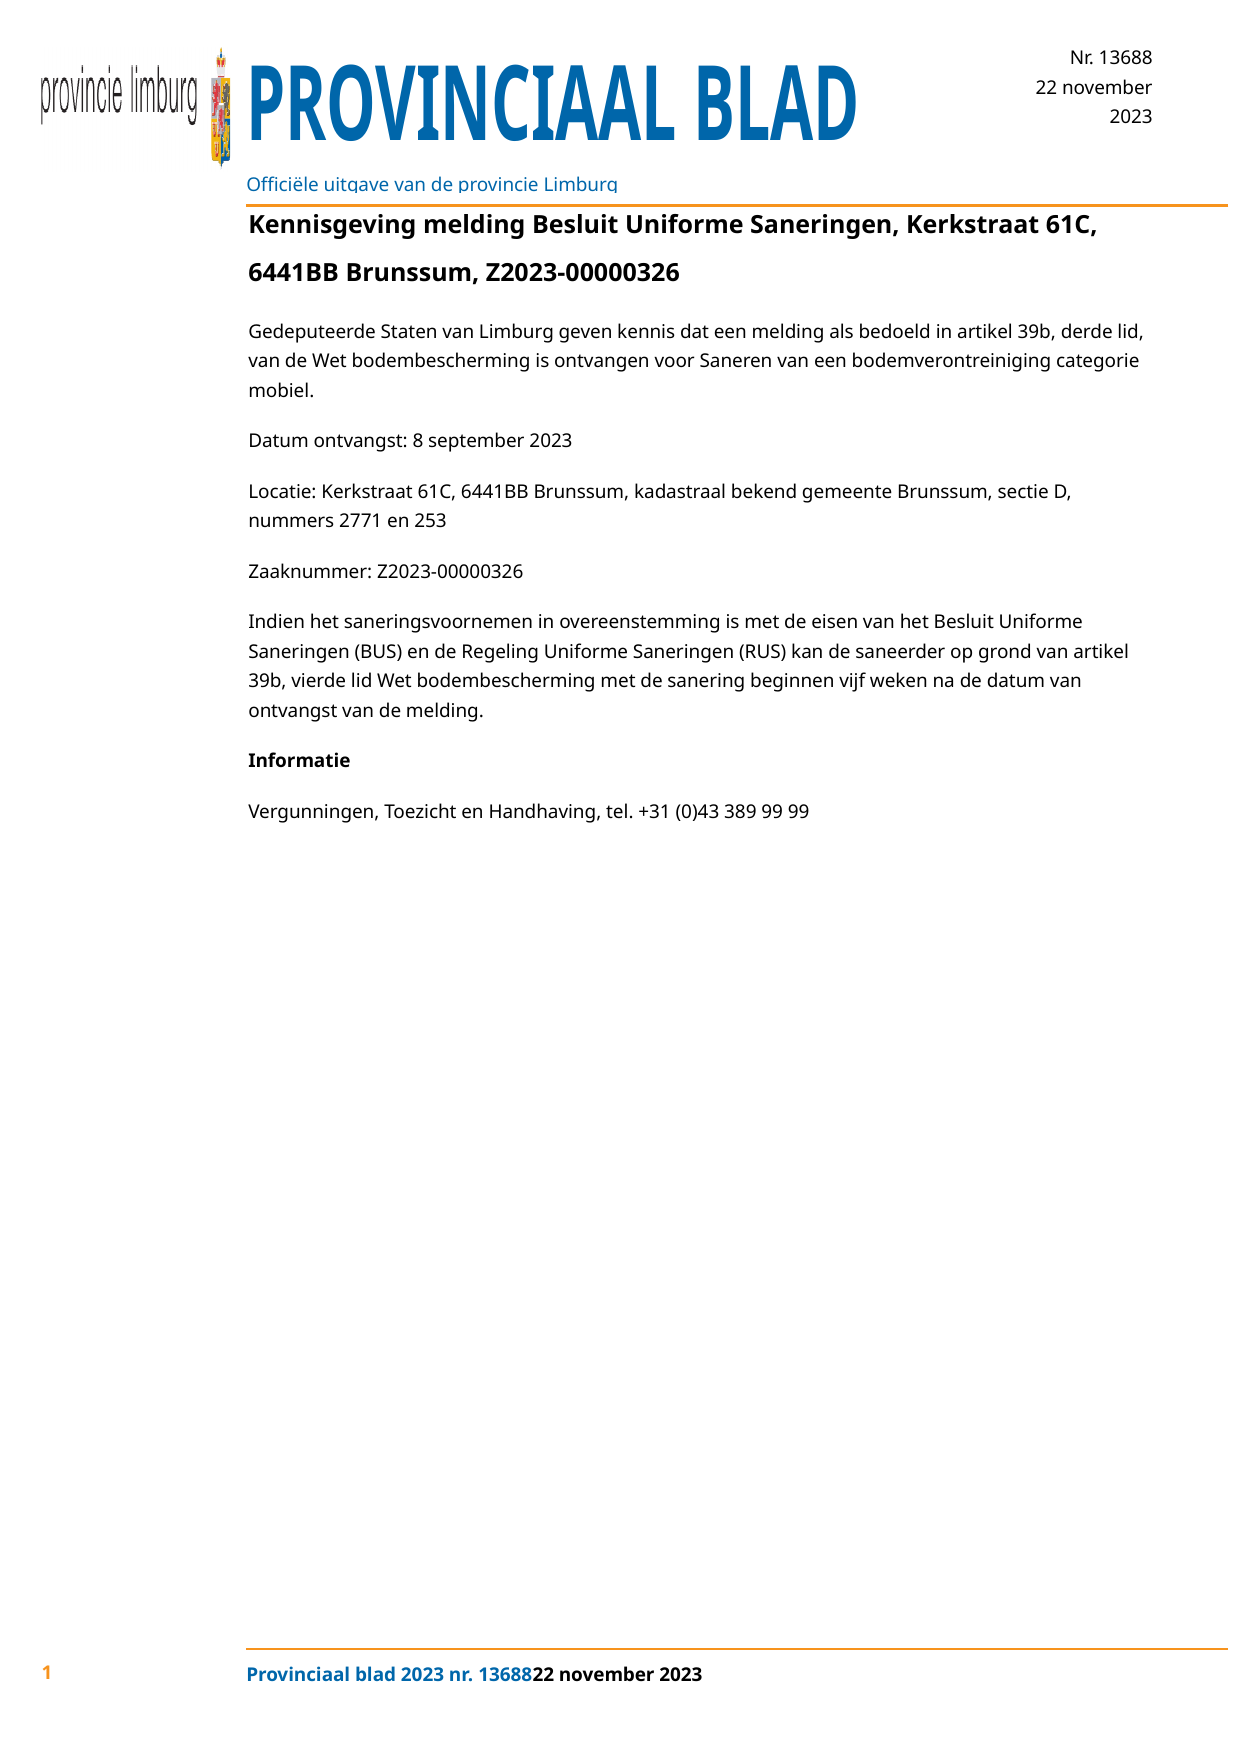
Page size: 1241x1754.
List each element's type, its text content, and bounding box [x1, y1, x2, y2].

text Zaaknummer: Z2023-00000326 [248, 558, 1152, 584]
text Gedeputeerde Staten van Limburg geven kennis dat een melding als bedoeld in artikel 39b, derde lid, van de Wet bodembescherming is ontvangen voor Saneren van een bodemverontreiniging categorie mobiel. [248, 318, 1152, 403]
text Kennisgeving melding Besluit Uniforme Saneringen, Kerkstraat 61C, 6441BB Brunssum, Z2023-00000326 [248, 207, 1152, 288]
text Informatie [248, 747, 1152, 773]
picture [41, 47, 231, 172]
text Locatie: Kerkstraat 61C, 6441BB Brunssum, kadastraal bekend gemeente Brunssum, sectie D, nummers 2771 en 253 [248, 478, 1152, 533]
text Vergunningen, Toezicht en Handhaving, tel. +31 (0)43 389 99 99 [248, 798, 1152, 824]
text Datum ontvangst: 8 september 2023 [248, 427, 1152, 453]
text Indien het saneringsvoornemen in overeenstemming is met de eisen van het Besluit Uniforme Saneringen (BUS) en de Regeling Uniforme Saneringen (RUS) kan de saneerder op grond van artikel 39b, vierde lid Wet bodembescherming met de sanering beginnen vijf weken na de datum van ontvangst van de melding. [248, 608, 1152, 723]
